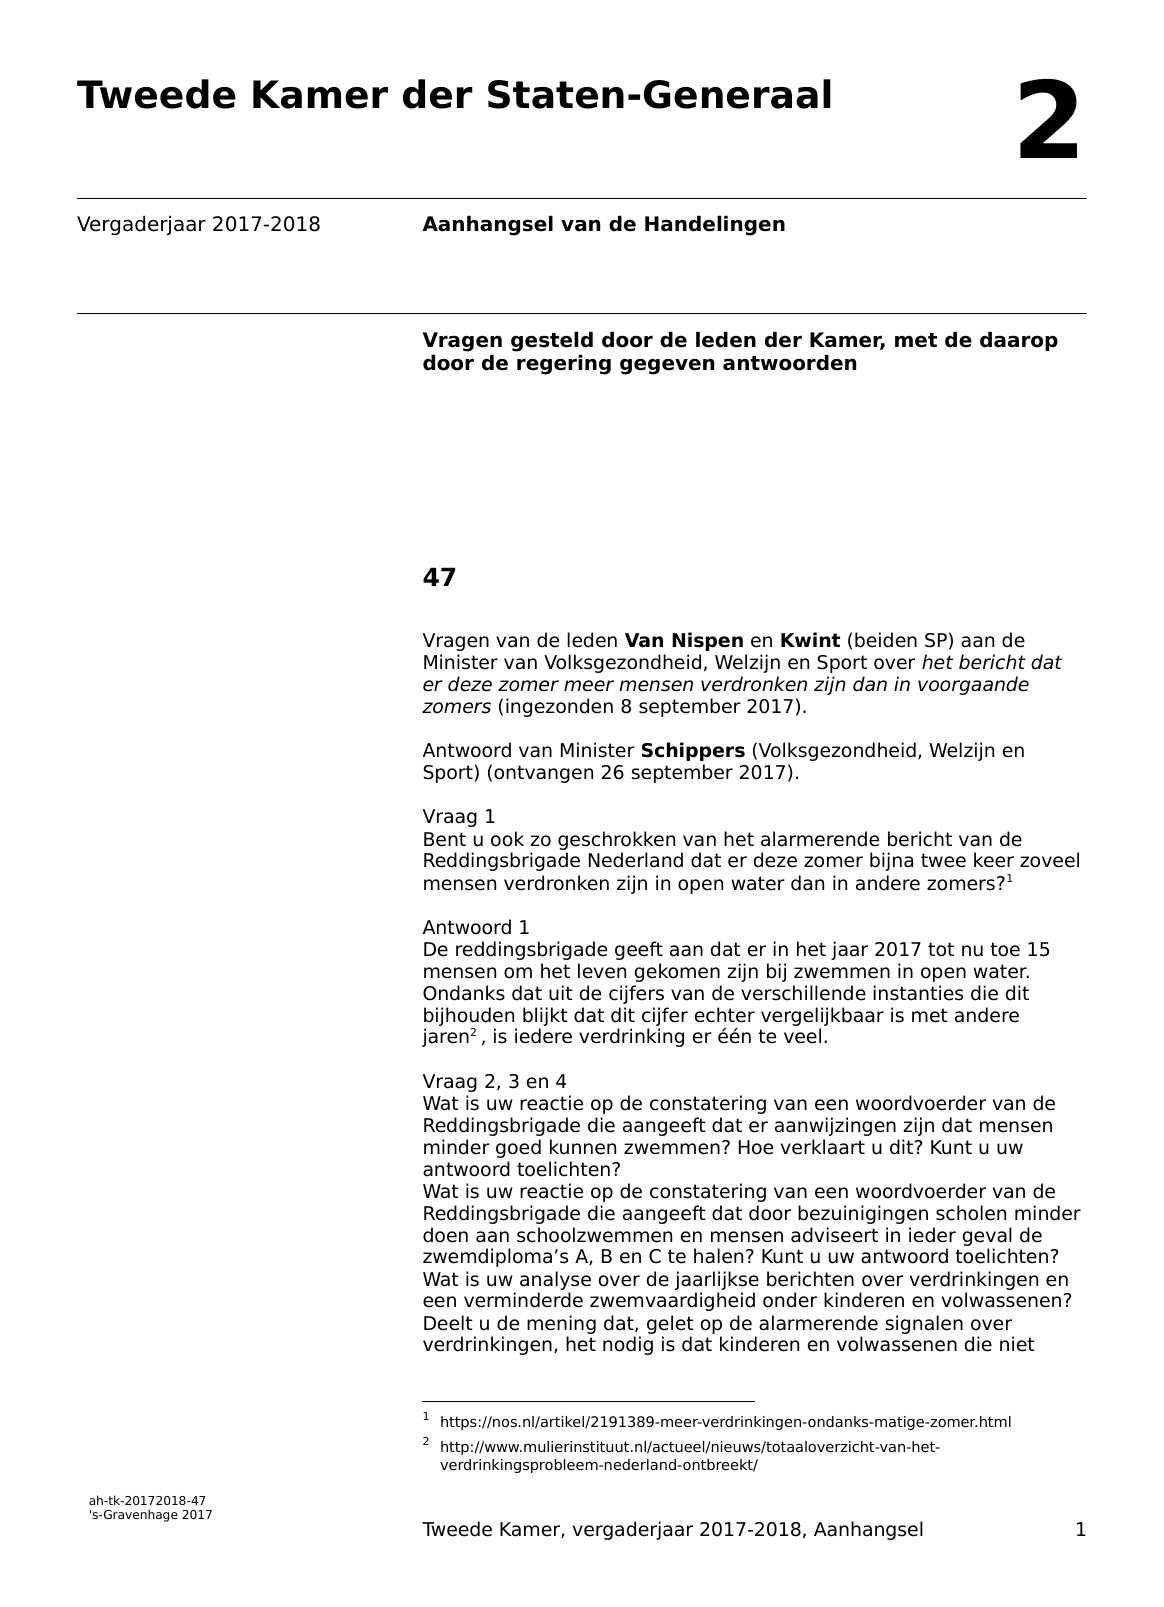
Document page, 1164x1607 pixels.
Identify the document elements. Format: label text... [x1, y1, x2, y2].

text http://www.mulierinstituut.nl/actueel/nieuws/totaaloverzicht-van-het-verdrinkingsprobleem-nederland-ontbreekt/ [422, 1435, 1087, 1474]
text Bent u ook zo geschrokken van het alarmerende bericht van de Reddingsbrigade Nederland dat er deze zomer bijna twee keer zoveel mensen verdronken zijn in open water dan in andere zomers? [422, 828, 1087, 894]
text Wat is uw reactie op de constatering van een woordvoerder van de Reddingsbrigade die aangeeft dat door bezuinigingen scholen minder doen aan schoolzwemmen en mensen adviseert in ieder geval de zwemdiploma’s A, B en C te halen? Kunt u uw antwoord toelichten? [422, 1181, 1087, 1268]
table_cell [77, 314, 422, 375]
text De reddingsbrigade geeft aan dat er in het jaar 2017 tot nu toe 15 mensen om het leven gekomen zijn bij zwemmen in open water. Ondanks dat uit de cijfers van de verschillende instanties die dit bijhouden blijkt dat dit cijfer echter vergelijkbaar is met andere jaren, is iedere verdrinking er één te veel. [422, 938, 1087, 1048]
text 47 [422, 563, 1087, 592]
text Wat is uw analyse over de jaarlijkse berichten over verdrinkingen en een verminderde zwemvaardigheid onder kinderen en volwassenen? Deelt u de mening dat, gelet op de alarmerende signalen over verdrinkingen, het nodig is dat kinderen en volwassenen die niet [422, 1268, 1087, 1356]
table_cell Vragen gesteld door de leden der Kamer, met de daarop door de regering gegeven antwoorden [422, 314, 1087, 375]
text Vraag 2, 3 en 4 [422, 1071, 1087, 1093]
text Antwoord van Minister Schippers (Volksgezondheid, Welzijn en Sport) (ontvangen 26 september 2017). [422, 740, 1087, 784]
table_cell Aanhangsel van de Handelingen [422, 199, 1087, 313]
text Wat is uw reactie op de constatering van een woordvoerder van de Reddingsbrigade die aangeeft dat er aanwijzingen zijn dat mensen minder goed kunnen zwemmen? Hoe verklaart u dit? Kunt u uw antwoord toelichten? [422, 1093, 1087, 1181]
table_cell Vergaderjaar 2017-2018 [77, 199, 422, 313]
text Vragen van de leden Van Nispen en Kwint (beiden SP) aan de Minister van Volksgezondheid, Welzijn en Sport over het bericht dat er deze zomer meer mensen verdronken zijn dan in voorgaande zomers (ingezonden 8 september 2017). [422, 630, 1087, 718]
table_header 2 [886, 59, 1087, 198]
text https://nos.nl/artikel/2191389-meer-verdrinkingen-ondanks-matige-zomer.html [422, 1410, 1087, 1432]
text Vraag 1 [422, 806, 1087, 828]
table_header Tweede Kamer der Staten-Generaal [77, 59, 886, 198]
text ah-tk-20172018-47 [88, 1494, 323, 1508]
text 's-Gravenhage 2017 [88, 1508, 323, 1522]
text Antwoord 1 [422, 917, 1087, 938]
